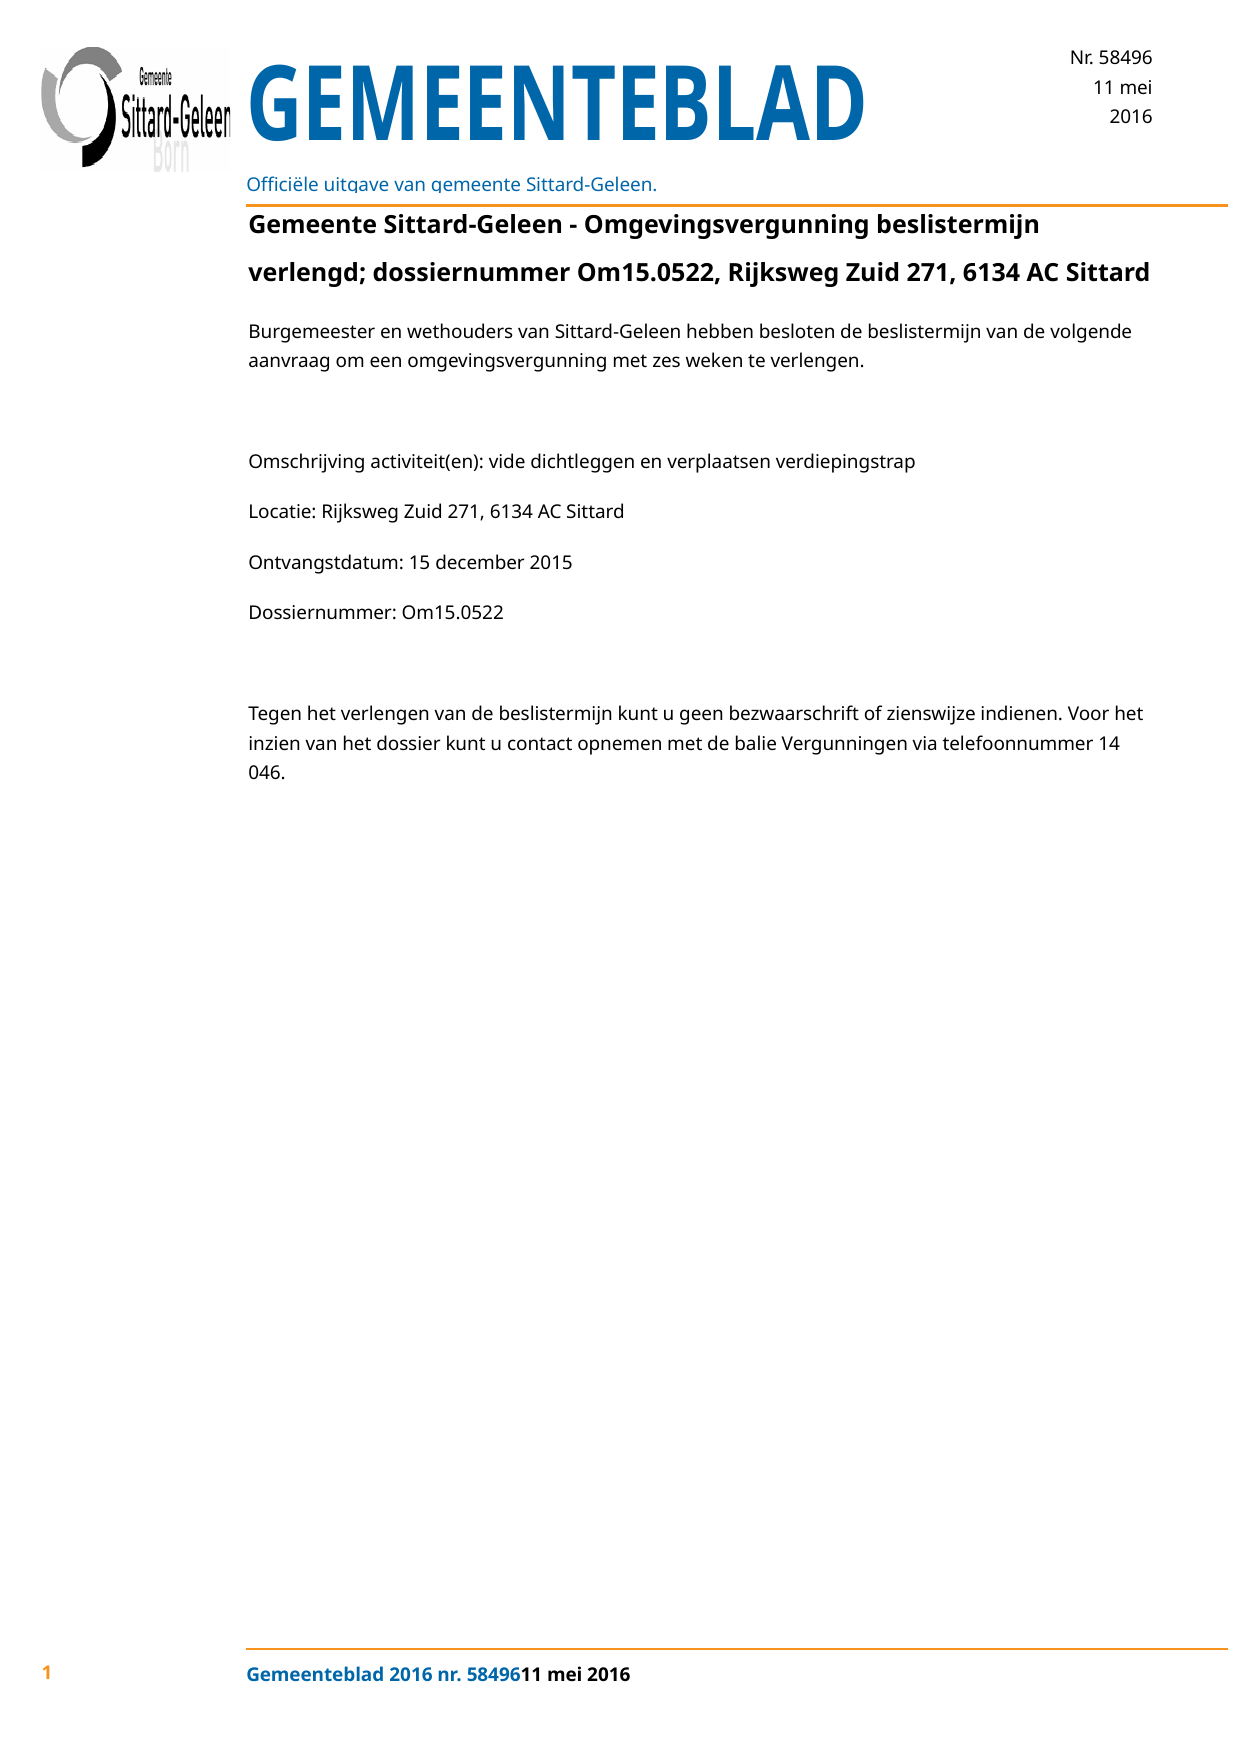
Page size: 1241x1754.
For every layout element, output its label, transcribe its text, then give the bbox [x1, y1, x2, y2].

text Omschrijving activiteit(en): vide dichtleggen en verplaatsen verdiepingstrap [248, 448, 1152, 474]
picture [41, 47, 231, 172]
text Gemeente Sittard-Geleen - Omgevingsvergunning beslistermijn verlengd; dossiernummer Om15.0522, Rijksweg Zuid 271, 6134 AC Sittard [248, 207, 1152, 288]
text Ontvangstdatum: 15 december 2015 [248, 549, 1152, 575]
text Tegen het verlengen van de beslistermijn kunt u geen bezwaarschrift of zienswijze indienen. Voor het inzien van het dossier kunt u contact opnemen met de balie Vergunningen via telefoonnummer 14 046. [248, 700, 1152, 785]
text Burgemeester en wethouders van Sittard-Geleen hebben besloten de beslistermijn van de volgende aanvraag om een omgevingsvergunning met zes weken te verlengen. [248, 318, 1152, 373]
text Locatie: Rijksweg Zuid 271, 6134 AC Sittard [248, 499, 1152, 524]
text Dossiernummer: Om15.0522 [248, 599, 1152, 625]
